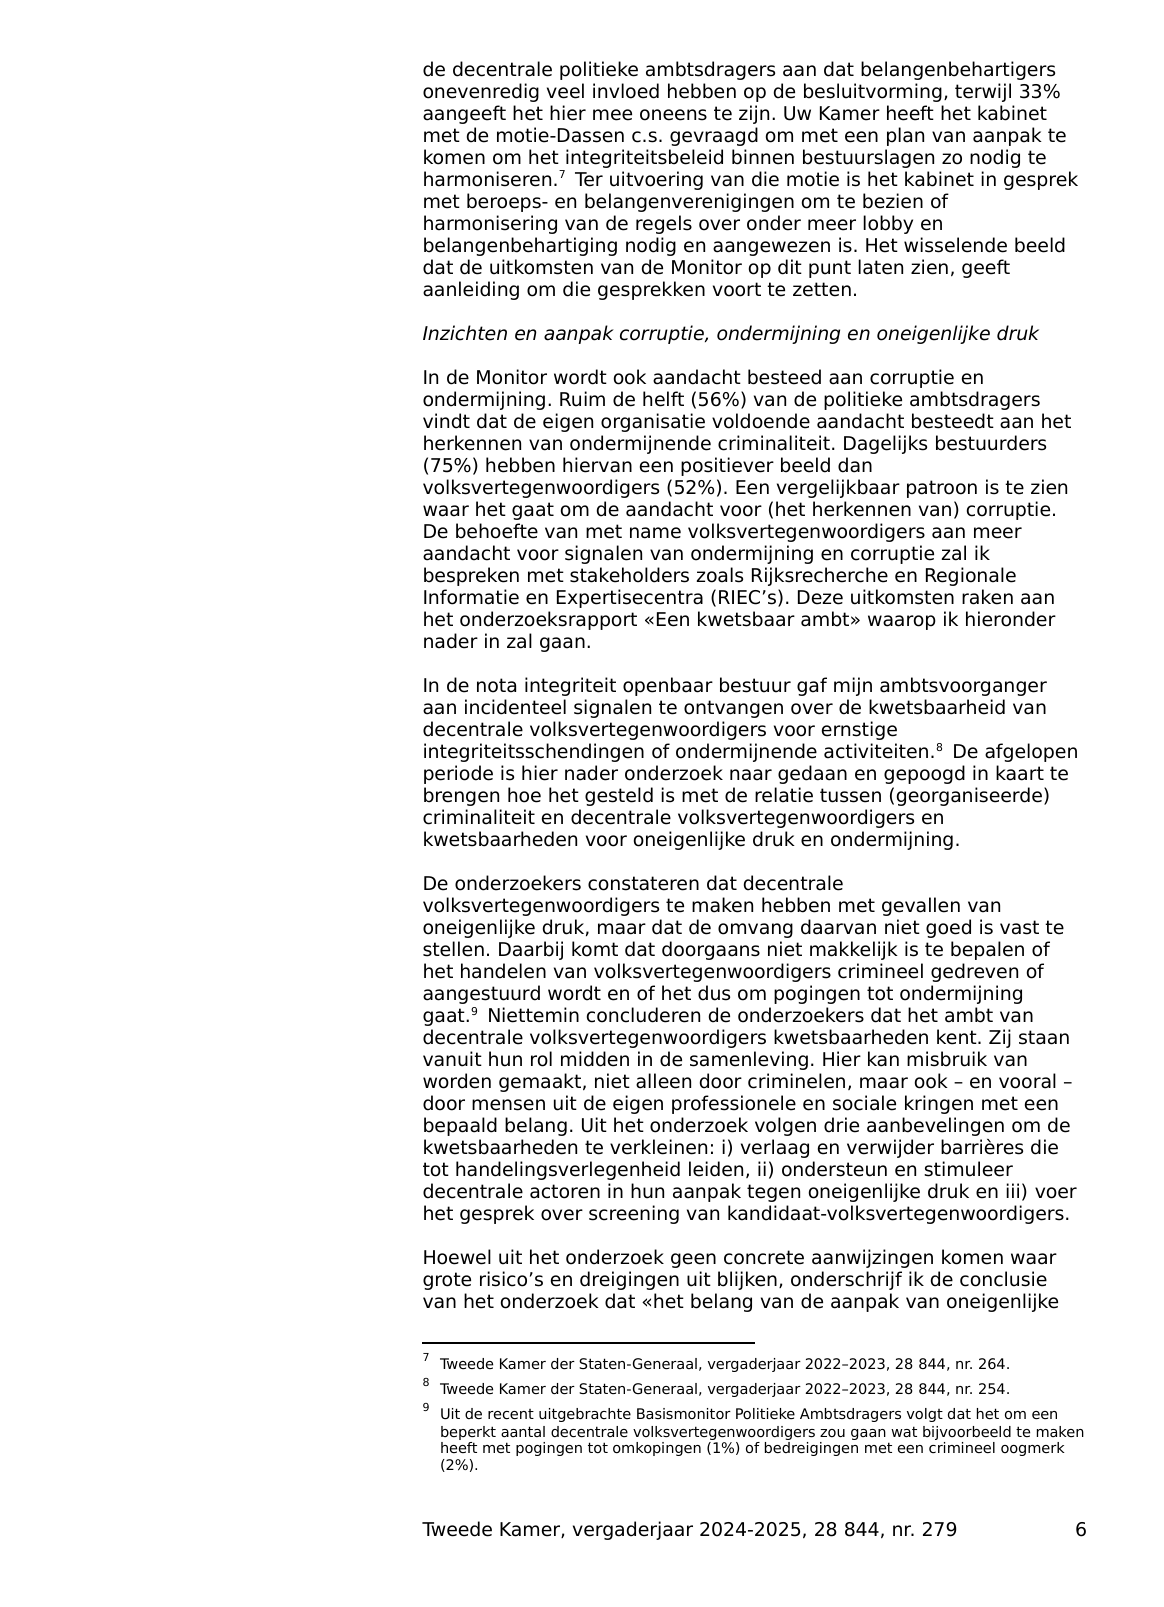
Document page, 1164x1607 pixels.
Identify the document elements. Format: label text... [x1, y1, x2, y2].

text In de nota integriteit openbaar bestuur gaf mijn ambtsvoorganger aan incidenteel signalen te ontvangen over de kwetsbaarheid van decentrale volksvertegenwoordigers voor ernstige integriteitsschendingen of ondermijnende activiteiten. De afgelopen periode is hier nader onderzoek naar gedaan en gepoogd in kaart te brengen hoe het gesteld is met de relatie tussen (georganiseerde) criminaliteit en decentrale volksvertegenwoordigers en kwetsbaarheden voor oneigenlijke druk en ondermijning. [422, 675, 1087, 851]
text Hoewel uit het onderzoek geen concrete aanwijzingen komen waar grote risico’s en dreigingen uit blijken, onderschrijf ik de conclusie van het onderzoek dat «het belang van de aanpak van oneigenlijke [422, 1247, 1087, 1313]
text Tweede Kamer der Staten-Generaal, vergaderjaar 2022–2023, 28 844, nr. 264. [422, 1352, 1087, 1374]
text de decentrale politieke ambtsdragers aan dat belangenbehartigers onevenredig veel invloed hebben op de besluitvorming, terwijl 33% aangeeft het hier mee oneens te zijn. Uw Kamer heeft het kabinet met de motie-Dassen c.s. gevraagd om met een plan van aanpak te komen om het integriteitsbeleid binnen bestuurslagen zo nodig te harmoniseren. Ter uitvoering van die motie is het kabinet in gesprek met beroeps- en belangenverenigingen om te bezien of harmonisering van de regels over onder meer lobby en belangenbehartiging nodig en aangewezen is. Het wisselende beeld dat de uitkomsten van de Monitor op dit punt laten zien, geeft aanleiding om die gesprekken voort te zetten. [422, 59, 1087, 301]
text Uit de recent uitgebrachte Basismonitor Politieke Ambtsdragers volgt dat het om een beperkt aantal decentrale volksvertegenwoordigers zou gaan wat bijvoorbeeld te maken heeft met pogingen tot omkopingen (1%) of bedreigingen met een crimineel oogmerk (2%). [422, 1402, 1087, 1474]
text De onderzoekers constateren dat decentrale volksvertegenwoordigers te maken hebben met gevallen van oneigenlijke druk, maar dat de omvang daarvan niet goed is vast te stellen. Daarbij komt dat doorgaans niet makkelijk is te bepalen of het handelen van volksvertegenwoordigers crimineel gedreven of aangestuurd wordt en of het dus om pogingen tot ondermijning gaat. Niettemin concluderen de onderzoekers dat het ambt van decentrale volksvertegenwoordigers kwetsbaarheden kent. Zij staan vanuit hun rol midden in de samenleving. Hier kan misbruik van worden gemaakt, niet alleen door criminelen, maar ook – en vooral – door mensen uit de eigen professionele en sociale kringen met een bepaald belang. Uit het onderzoek volgen drie aanbevelingen om de kwetsbaarheden te verkleinen: i) verlaag en verwijder barrières die tot handelingsverlegenheid leiden, ii) ondersteun en stimuleer decentrale actoren in hun aanpak tegen oneigenlijke druk en iii) voer het gesprek over screening van kandidaat-volksvertegenwoordigers. [422, 873, 1087, 1225]
subtitle Inzichten en aanpak corruptie, ondermijning en oneigenlijke druk [422, 323, 1087, 345]
text Tweede Kamer der Staten-Generaal, vergaderjaar 2022–2023, 28 844, nr. 254. [422, 1377, 1087, 1399]
text In de Monitor wordt ook aandacht besteed aan corruptie en ondermijning. Ruim de helft (56%) van de politieke ambtsdragers vindt dat de eigen organisatie voldoende aandacht besteedt aan het herkennen van ondermijnende criminaliteit. Dagelijks bestuurders (75%) hebben hiervan een positiever beeld dan volksvertegenwoordigers (52%). Een vergelijkbaar patroon is te zien waar het gaat om de aandacht voor (het herkennen van) corruptie. De behoefte van met name volksvertegenwoordigers aan meer aandacht voor signalen van ondermijning en corruptie zal ik bespreken met stakeholders zoals Rijksrecherche en Regionale Informatie en Expertisecentra (RIEC’s). Deze uitkomsten raken aan het onderzoeksrapport «Een kwetsbaar ambt» waarop ik hieronder nader in zal gaan. [422, 367, 1087, 653]
